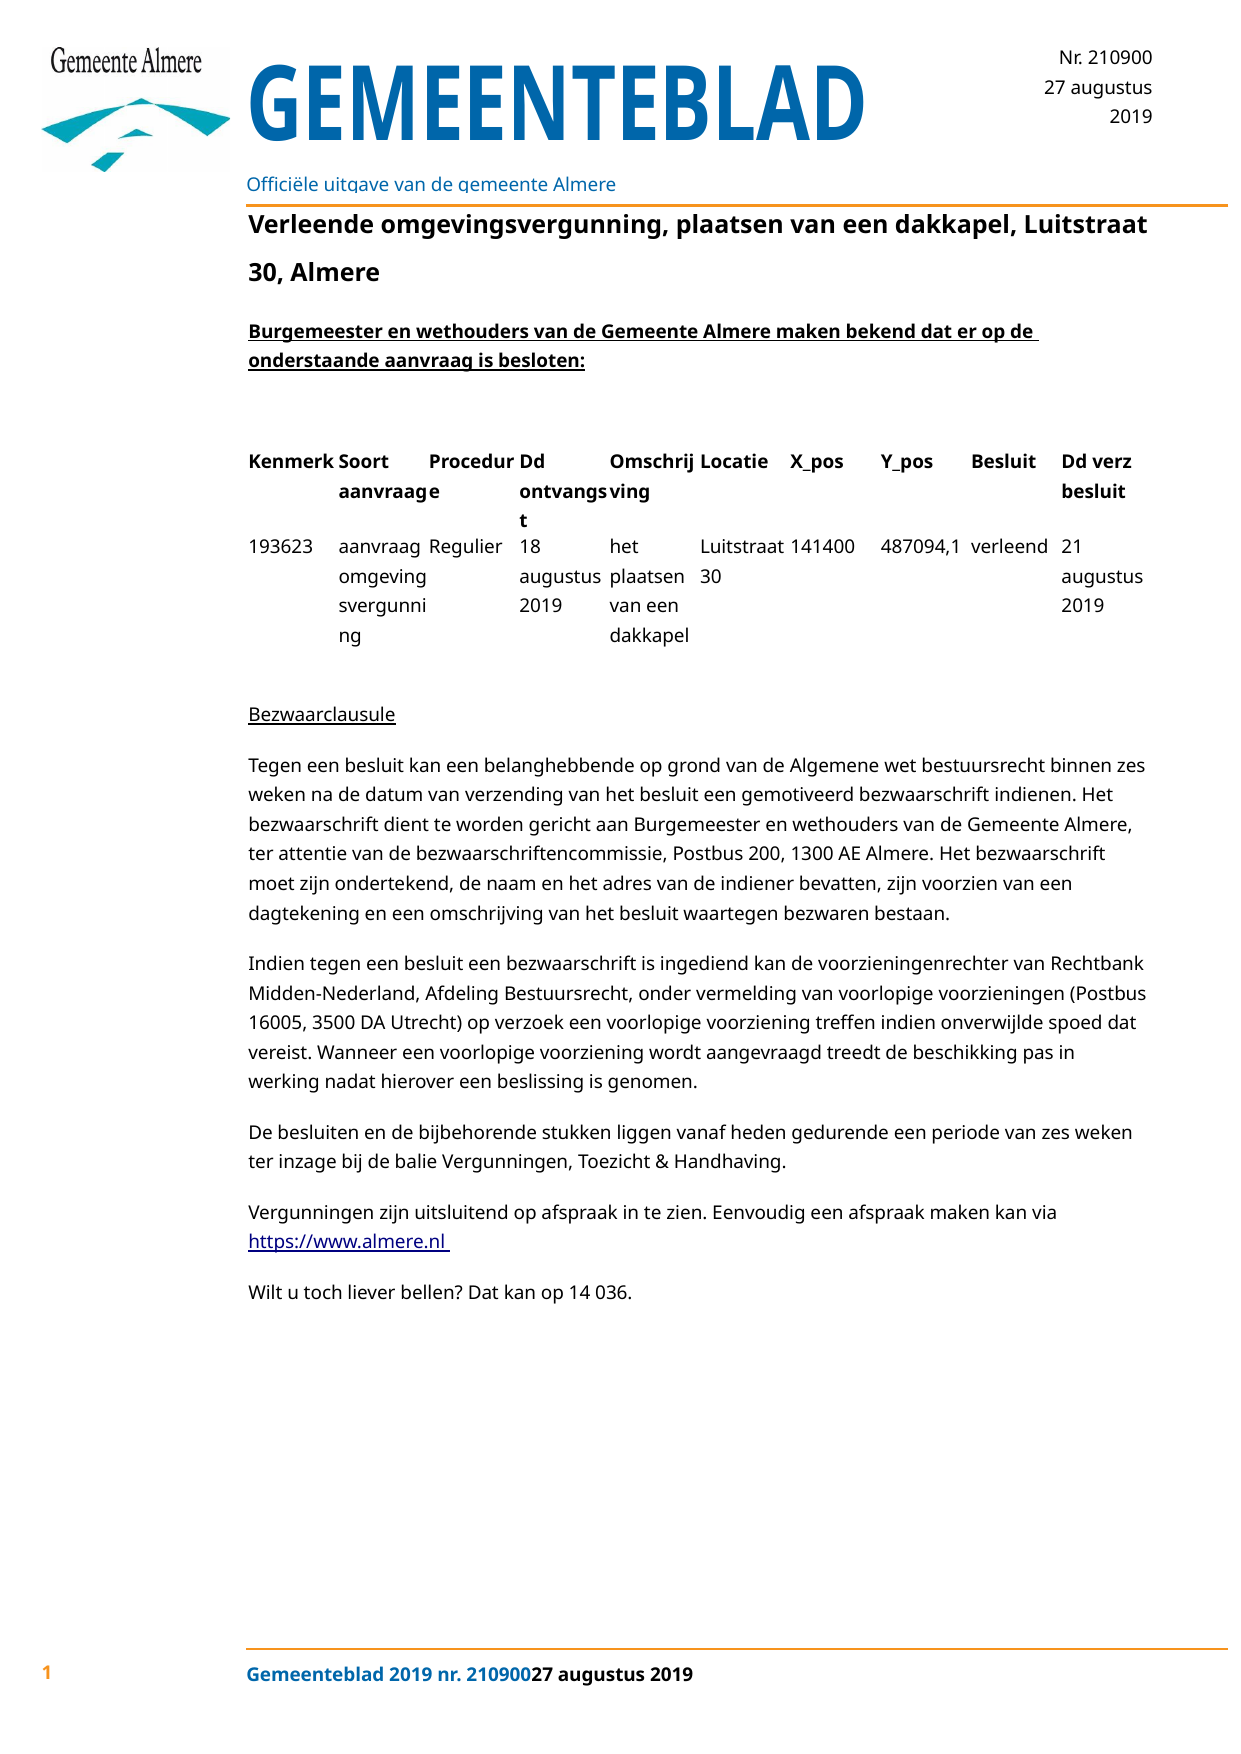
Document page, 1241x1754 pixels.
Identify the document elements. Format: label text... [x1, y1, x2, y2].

table_header X_pos [790, 449, 881, 533]
table_cell Regulier [429, 533, 519, 648]
table_cell 141400 [790, 533, 881, 648]
table_cell aanvraag omgevingsvergunning [338, 533, 429, 648]
text Tegen een besluit kan een belanghebbende op grond van de Algemene wet bestuursrecht binnen zes weken na de datum van verzending van het besluit een gemotiveerd bezwaarschrift indienen. Het bezwaarschrift dient te worden gericht aan Burgemeester en wethouders van de Gemeente Almere, ter attentie van de bezwaarschriftencommissie, Postbus 200, 1300 AE Almere. Het bezwaarschrift moet zijn ondertekend, de naam en het adres van de indiener bevatten, zijn voorzien van een dagtekening en een omschrijving van het besluit waartegen bezwaren bestaan. [248, 752, 1152, 926]
table_header Soort aanvraag [338, 449, 429, 533]
text Indien tegen een besluit een bezwaarschrift is ingediend kan de voorzieningenrechter van Rechtbank Midden-Nederland, Afdeling Bestuursrecht, onder vermelding van voorlopige voorzieningen (Postbus 16005, 3500 DA Utrecht) op verzoek een voorlopige voorziening treffen indien onverwijlde spoed dat vereist. Wanneer een voorlopige voorziening wordt aangevraagd treedt de beschikking pas in werking nadat hierover een beslissing is genomen. [248, 950, 1152, 1094]
table_cell verleend [971, 533, 1061, 648]
table_header Dd verz besluit [1061, 449, 1152, 533]
table_cell 18 augustus 2019 [519, 533, 609, 648]
table_header Besluit [971, 449, 1061, 533]
table_cell 193623 [248, 533, 338, 648]
text Vergunningen zijn uitsluitend op afspraak in te zien. Eenvoudig een afspraak maken kan via https://www.almere.nl [248, 1199, 1152, 1254]
text Verleende omgevingsvergunning, plaatsen van een dakkapel, Luitstraat 30, Almere [248, 207, 1152, 288]
picture [41, 47, 231, 172]
table_cell het plaatsen van een dakkapel [609, 533, 700, 648]
table_header Locatie [700, 449, 790, 533]
table_header Omschrijving [609, 449, 700, 533]
table_header Kenmerk [248, 449, 338, 533]
text Wilt u toch liever bellen? Dat kan op 14 036. [248, 1279, 1152, 1305]
text Bezwaarclausule [248, 701, 1152, 727]
text De besluiten en de bijbehorende stukken liggen vanaf heden gedurende een periode van zes weken ter inzage bij de balie Vergunningen, Toezicht & Handhaving. [248, 1119, 1152, 1174]
table_cell Luitstraat 30 [700, 533, 790, 648]
table_header Procedure [429, 449, 519, 533]
table_header Y_pos [881, 449, 971, 533]
table_cell 487094,1 [881, 533, 971, 648]
table_header Dd ontvangst [519, 449, 609, 533]
table_cell 21 augustus 2019 [1061, 533, 1152, 648]
text Burgemeester en wethouders van de Gemeente Almere maken bekend dat er op de onderstaande aanvraag is besloten: [248, 318, 1152, 373]
